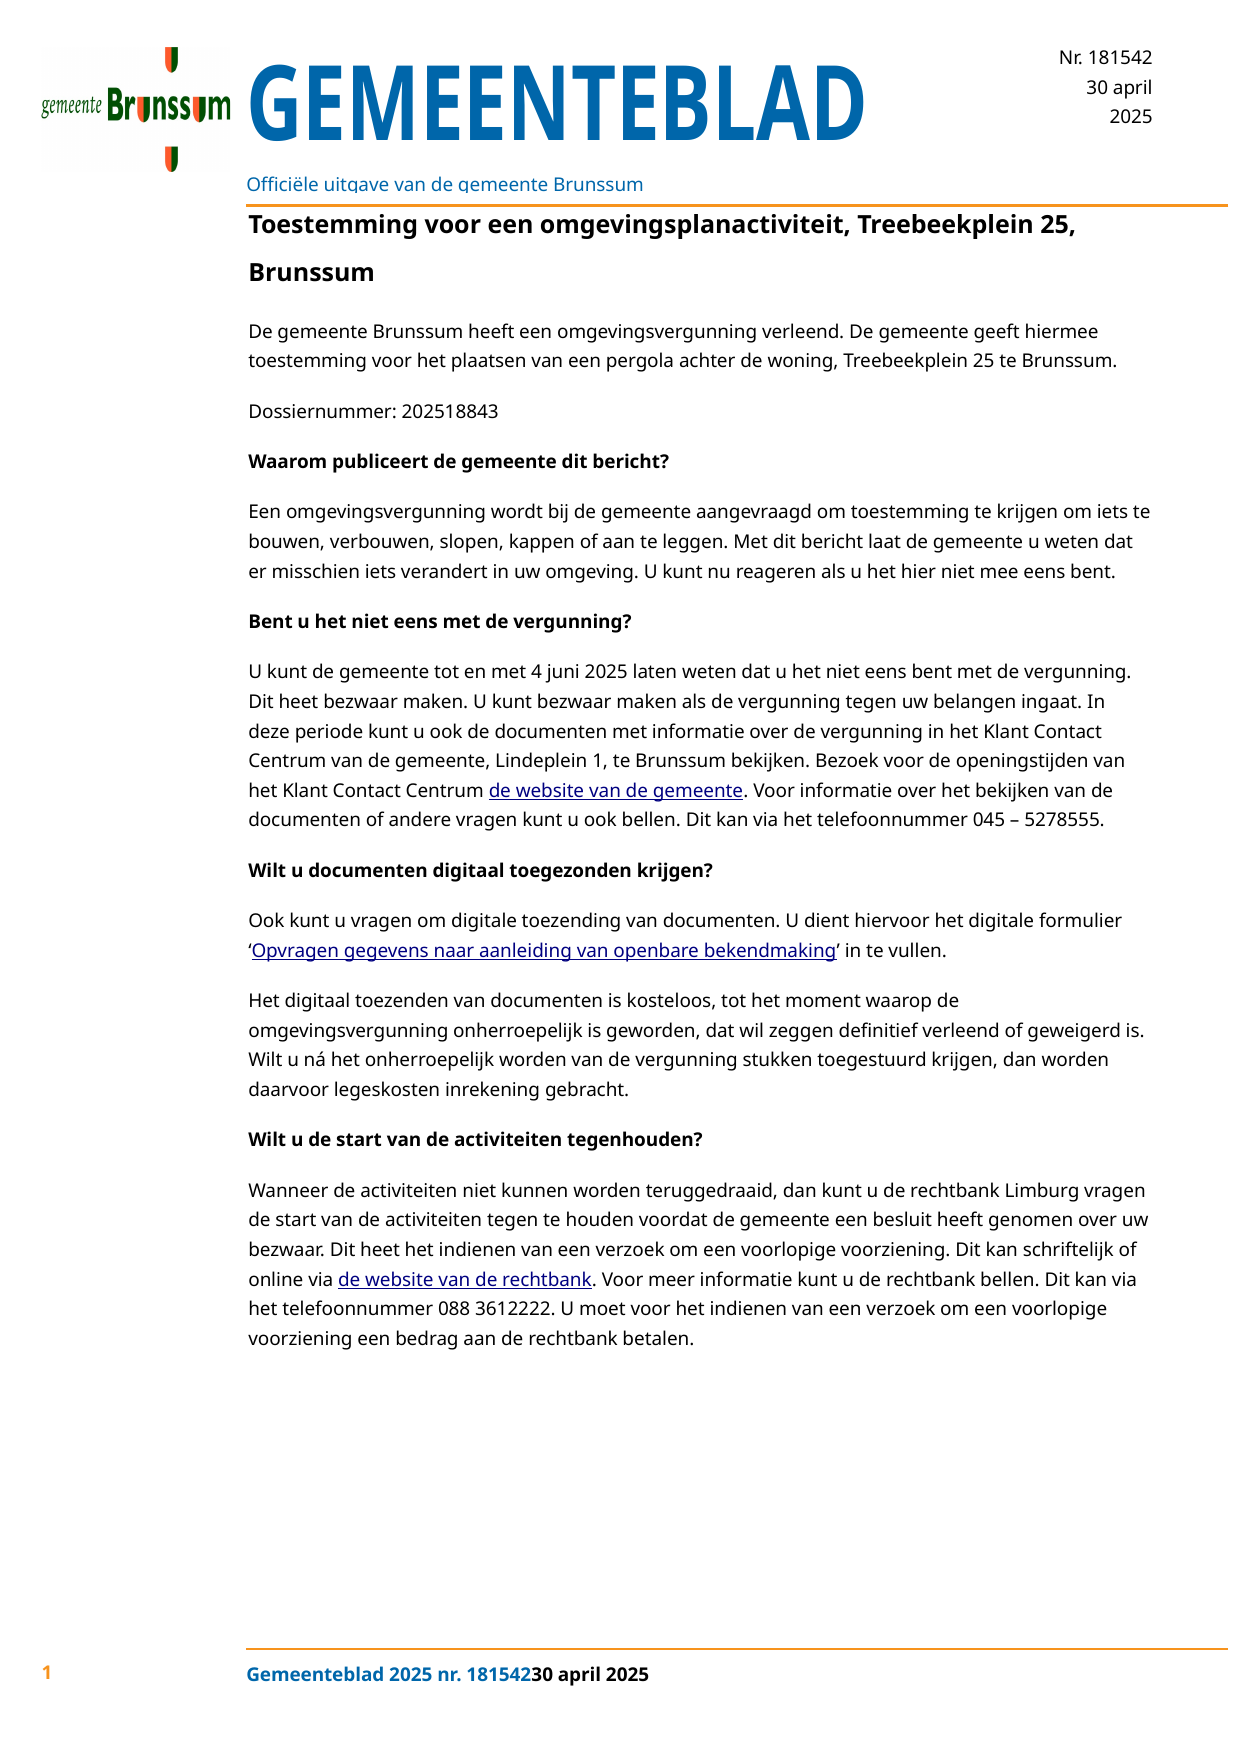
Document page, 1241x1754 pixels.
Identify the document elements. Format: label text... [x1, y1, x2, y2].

text Bent u het niet eens met de vergunning? [248, 608, 1152, 634]
text U kunt de gemeente tot en met 4 juni 2025 laten weten dat u het niet eens bent met de vergunning. Dit heet bezwaar maken. U kunt bezwaar maken als de vergunning tegen uw belangen ingaat. In deze periode kunt u ook de documenten met informatie over de vergunning in het Klant Contact Centrum van de gemeente, Lindeplein 1, te Brunssum bekijken. Bezoek voor de openingstijden van het Klant Contact Centrum de website van de gemeente. Voor informatie over het bekijken van de documenten of andere vragen kunt u ook bellen. Dit kan via het telefoonnummer 045 – 5278555. [248, 659, 1152, 832]
text De gemeente Brunssum heeft een omgevingsvergunning verleend. De gemeente geeft hiermee toestemming voor het plaatsen van een pergola achter de woning, Treebeekplein 25 te Brunssum. [248, 318, 1152, 373]
text Wilt u de start van de activiteiten tegenhouden? [248, 1127, 1152, 1152]
picture [41, 47, 231, 172]
text Wanneer de activiteiten niet kunnen worden teruggedraaid, dan kunt u de rechtbank Limburg vragen de start van de activiteiten tegen te houden voordat de gemeente een besluit heeft genomen over uw bezwaar. Dit heet het indienen van een verzoek om een voorlopige voorziening. Dit kan schriftelijk of online via de website van de rechtbank. Voor meer informatie kunt u de rechtbank bellen. Dit kan via het telefoonnummer 088 3612222. U moet voor het indienen van een verzoek om een voorlopige voorziening een bedrag aan de rechtbank betalen. [248, 1177, 1152, 1351]
text Ook kunt u vragen om digitale toezending van documenten. U dient hiervoor het digitale formulier ‘Opvragen gegevens naar aanleiding van openbare bekendmaking’ in te vullen. [248, 907, 1152, 963]
text Waarom publiceert de gemeente dit bericht? [248, 448, 1152, 474]
text Toestemming voor een omgevingsplanactiviteit, Treebeekplein 25, Brunssum [248, 207, 1152, 288]
text Dossiernummer: 202518843 [248, 398, 1152, 424]
text Een omgevingsvergunning wordt bij de gemeente aangevraagd om toestemming te krijgen om iets te bouwen, verbouwen, slopen, kappen of aan te leggen. Met dit bericht laat de gemeente u weten dat er misschien iets verandert in uw omgeving. U kunt nu reageren als u het hier niet mee eens bent. [248, 499, 1152, 584]
text Het digitaal toezenden van documenten is kosteloos, tot het moment waarop de omgevingsvergunning onherroepelijk is geworden, dat wil zeggen definitief verleend of geweigerd is. Wilt u ná het onherroepelijk worden van de vergunning stukken toegestuurd krijgen, dan worden daarvoor legeskosten inrekening gebracht. [248, 987, 1152, 1102]
text Wilt u documenten digitaal toegezonden krijgen? [248, 857, 1152, 883]
